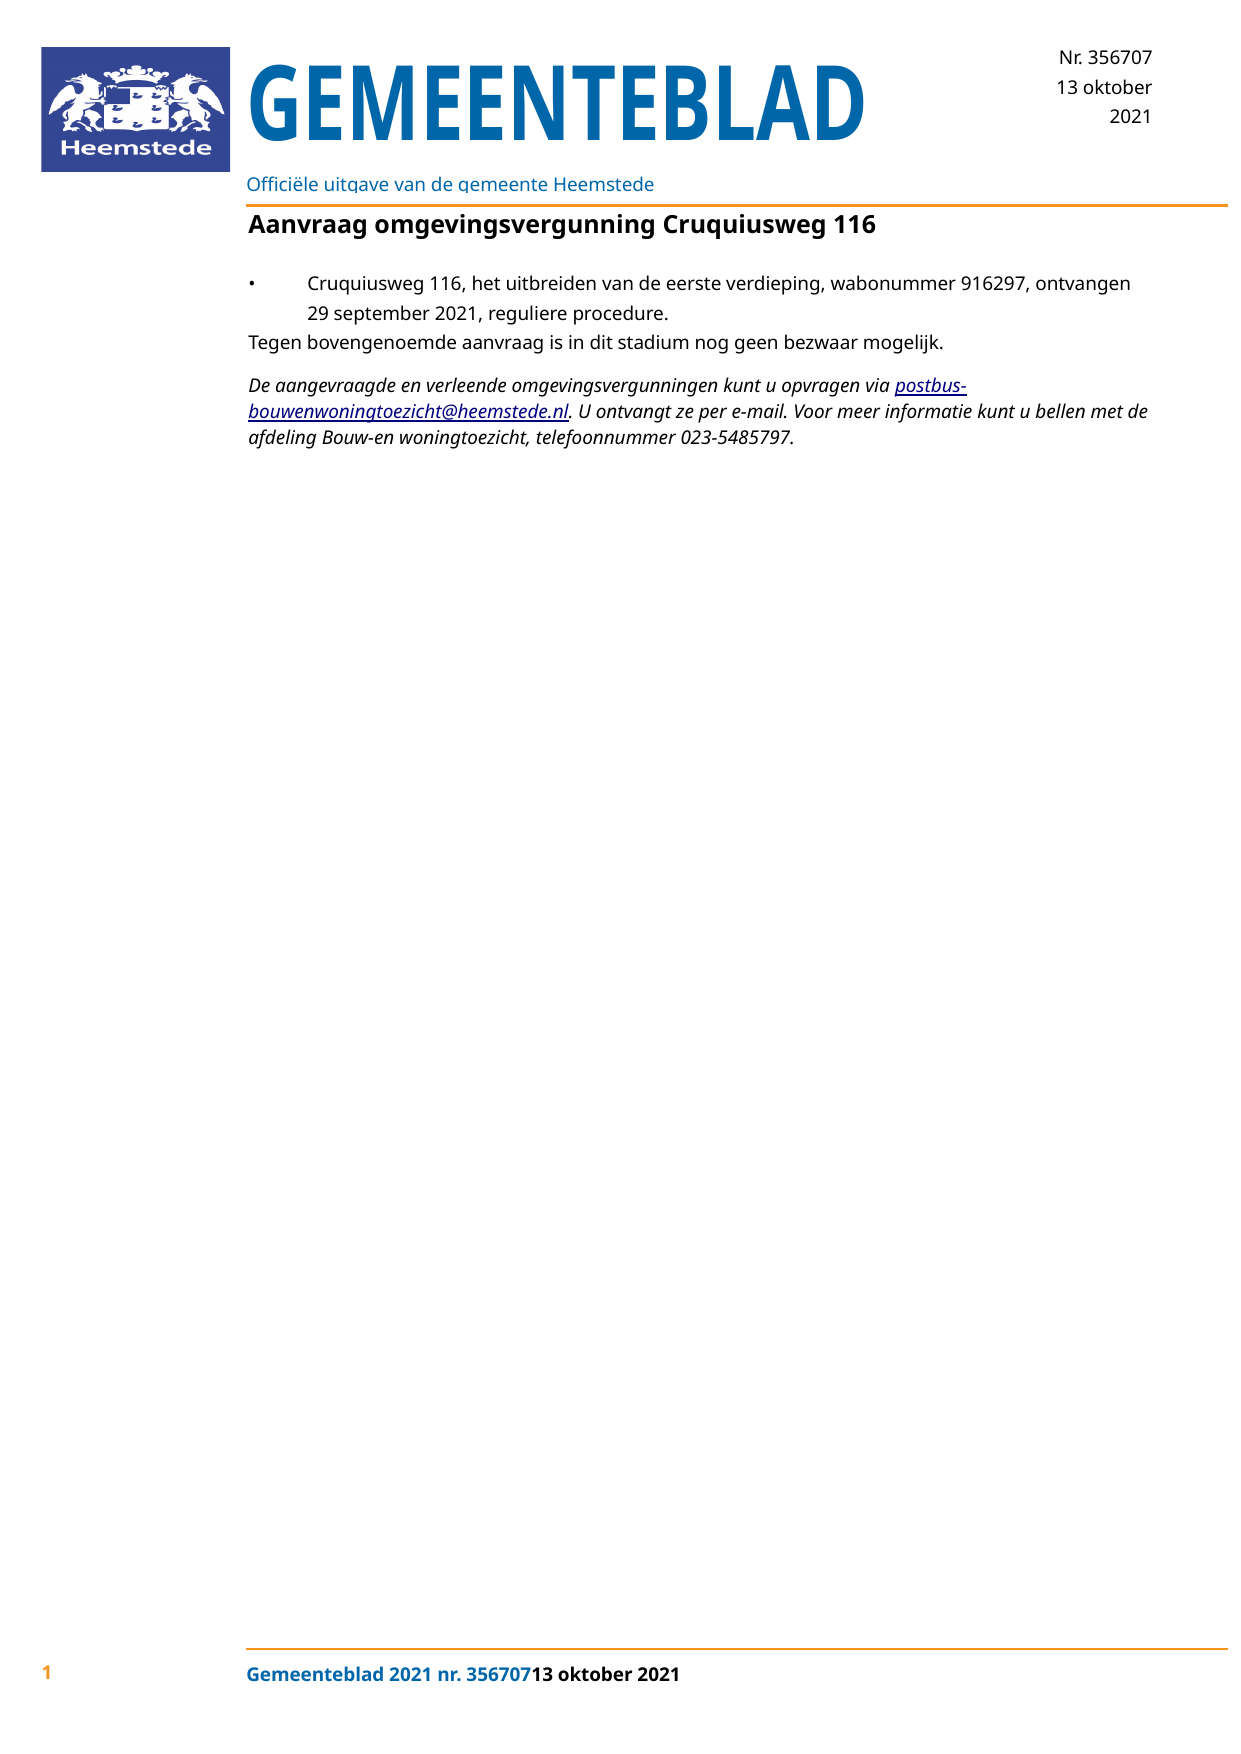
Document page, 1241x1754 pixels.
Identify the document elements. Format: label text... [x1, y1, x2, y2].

picture [41, 47, 231, 172]
text Tegen bovengenoemde aanvraag is in dit stadium nog geen bezwaar mogelijk. [248, 329, 1152, 355]
text Aanvraag omgevingsvergunning Cruquiusweg 116 [248, 207, 1152, 241]
text De aangevraagde en verleende omgevingsvergunningen kunt u opvragen via postbus-bouwenwoningtoezicht@heemstede.nl. U ontvangt ze per e-mail. Voor meer informatie kunt u bellen met de afdeling Bouw-en woningtoezicht, telefoonnummer 023-5485797. [248, 373, 1152, 450]
list Cruquiusweg 116, het uitbreiden van de eerste verdieping, wabonummer 916297, ontvangen 29 september 2021, reguliere procedure. [248, 270, 1152, 326]
